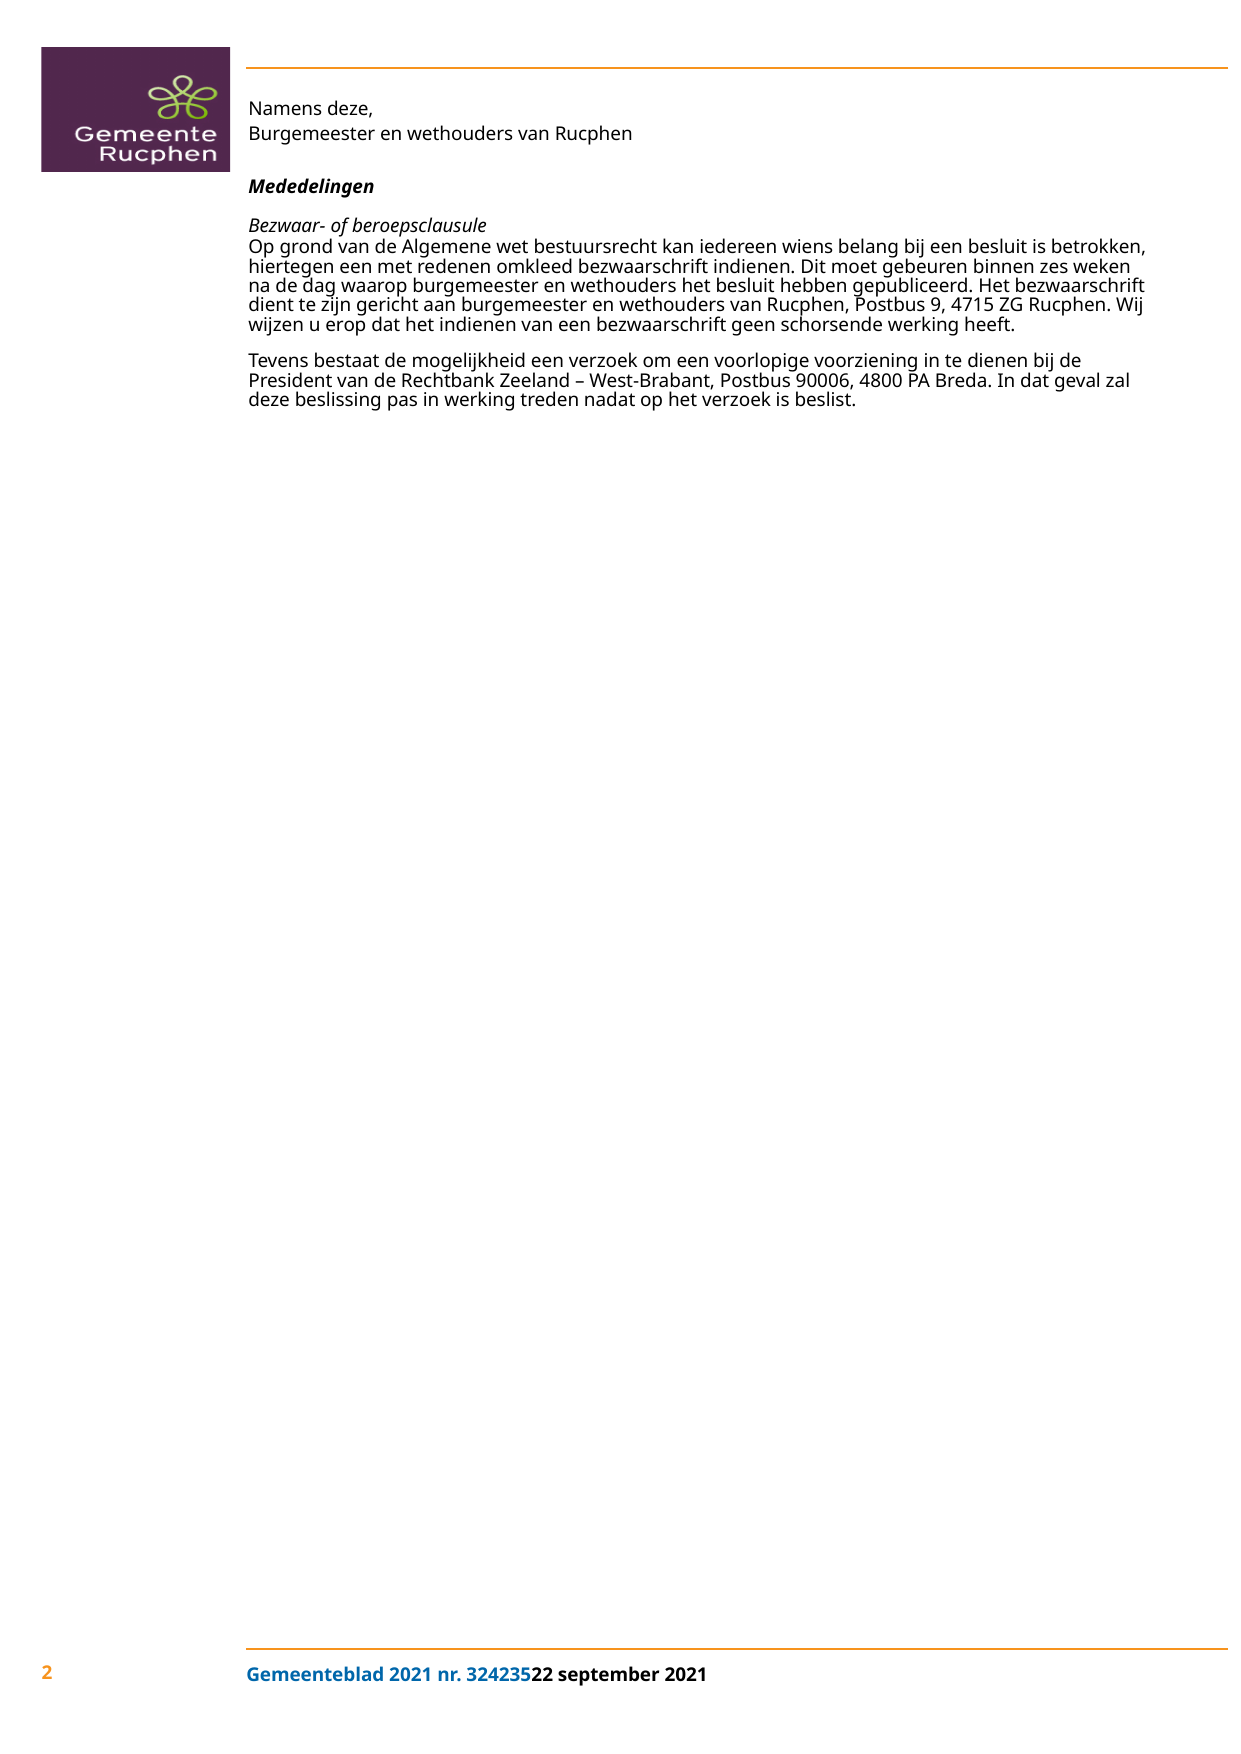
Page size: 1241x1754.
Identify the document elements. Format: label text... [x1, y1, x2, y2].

text Bezwaar- of beroepsclausule [248, 213, 1152, 238]
text Burgemeester en wethouders van Rucphen [248, 121, 1152, 146]
text Op grond van de Algemene wet bestuursrecht kan iedereen wiens belang bij een besluit is betrokken, hiertegen een met redenen omkleed bezwaarschrift indienen. Dit moet gebeuren binnen zes weken na de dag waarop burgemeester en wethouders het besluit hebben gepubliceerd. Het bezwaarschrift dient te zijn gericht aan burgemeester en wethouders van Rucphen, Postbus 9, 4715 ZG Rucphen. Wij wijzen u erop dat het indienen van een bezwaarschrift geen schorsende werking heeft. [248, 238, 1152, 335]
text Tevens bestaat de mogelijkheid een verzoek om een voorlopige voorziening in te dienen bij de President van de Rechtbank Zeeland – West-Brabant, Postbus 90006, 4800 PA Breda. In dat geval zal deze beslissing pas in werking treden nadat op het verzoek is beslist. [248, 352, 1152, 410]
text Mededelingen [248, 173, 1152, 199]
picture [41, 47, 231, 172]
text Namens deze, [248, 95, 1152, 121]
